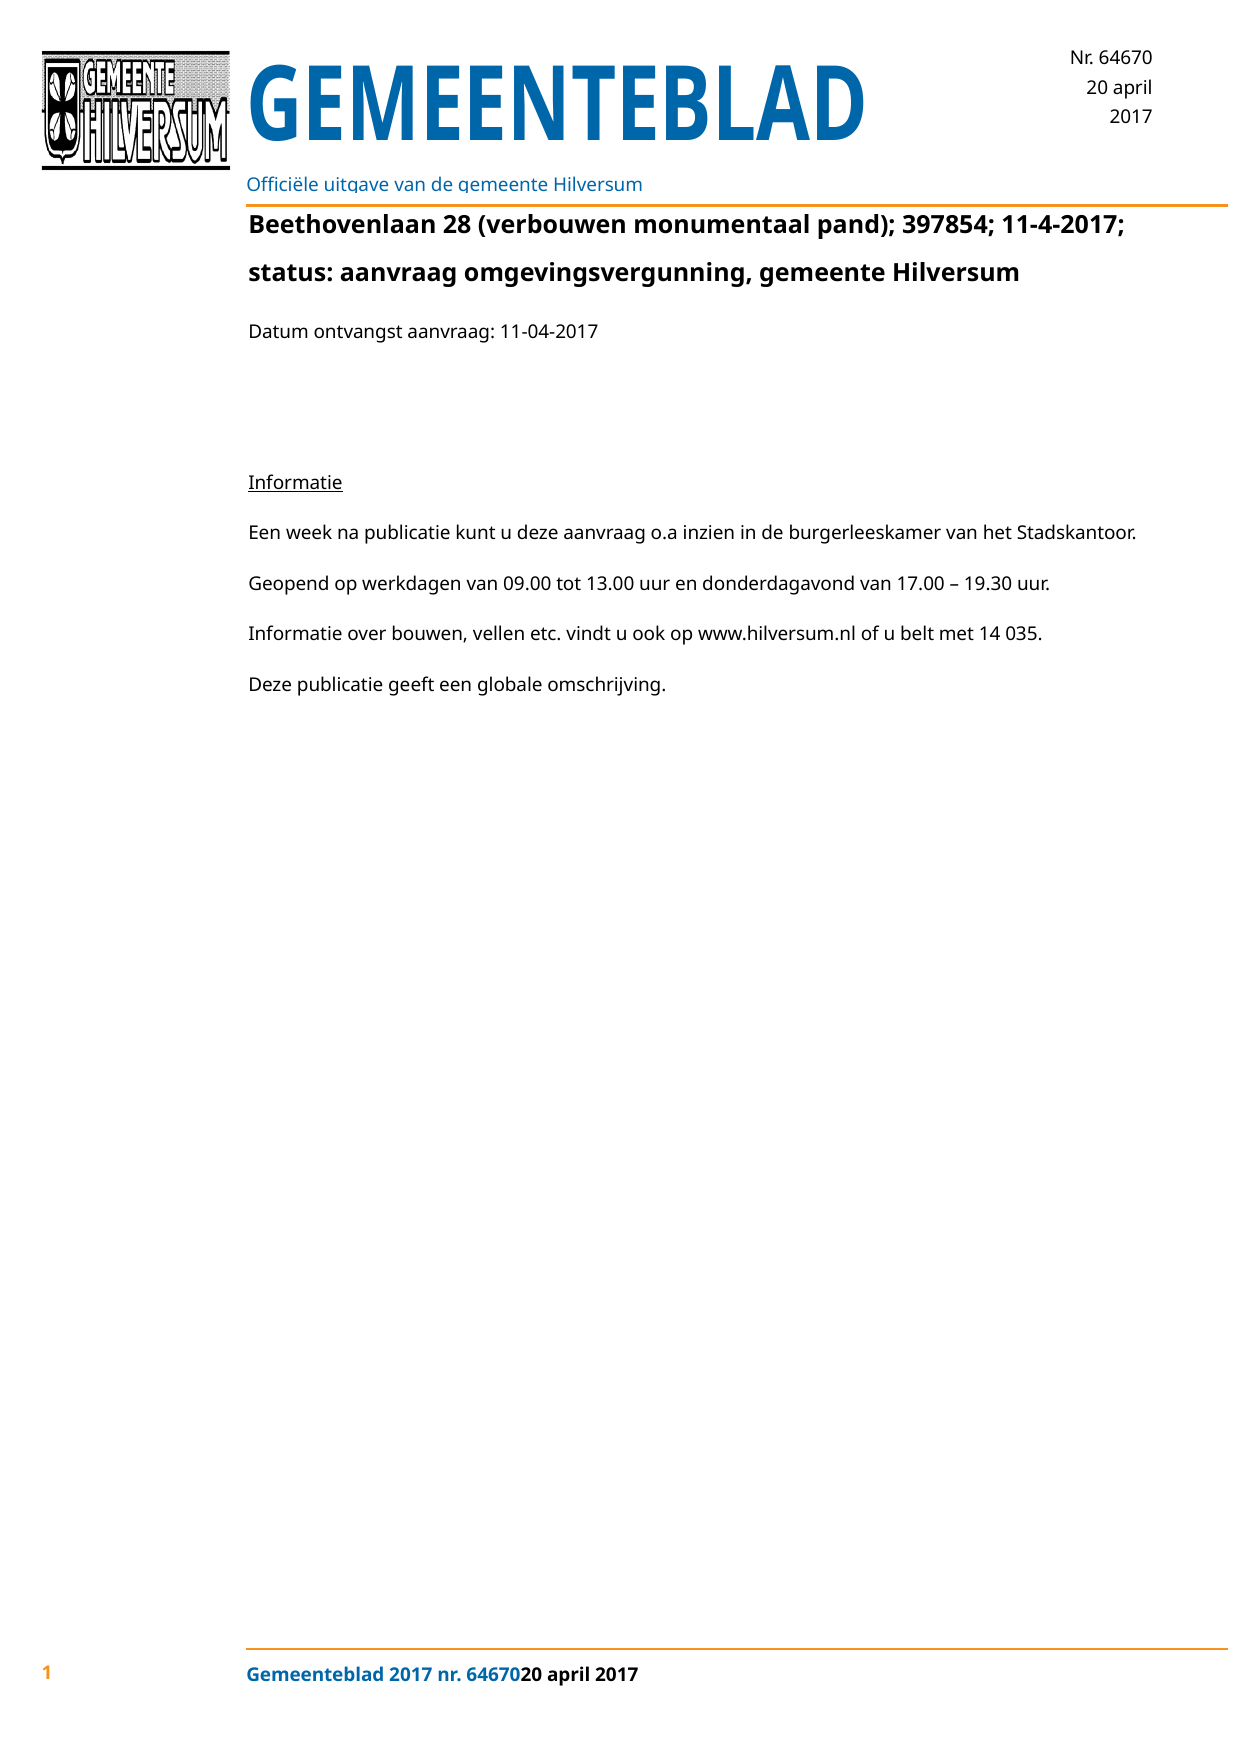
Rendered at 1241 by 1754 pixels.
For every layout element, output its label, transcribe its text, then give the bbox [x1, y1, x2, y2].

picture [41, 47, 231, 172]
text Geopend op werkdagen van 09.00 tot 13.00 uur en donderdagavond van 17.00 – 19.30 uur. [248, 570, 1152, 596]
text Deze publicatie geeft een globale omschrijving. [248, 671, 1152, 697]
text Datum ontvangst aanvraag: 11-04-2017 [248, 318, 1152, 344]
text Beethovenlaan 28 (verbouwen monumentaal pand); 397854; 11-4-2017; status: aanvraag omgevingsvergunning, gemeente Hilversum [248, 207, 1152, 288]
text Een week na publicatie kunt u deze aanvraag o.a inzien in de burgerleeskamer van het Stadskantoor. [248, 519, 1152, 545]
text Informatie over bouwen, vellen etc. vindt u ook op www.hilversum.nl of u belt met 14 035. [248, 620, 1152, 646]
text Informatie [248, 469, 1152, 495]
